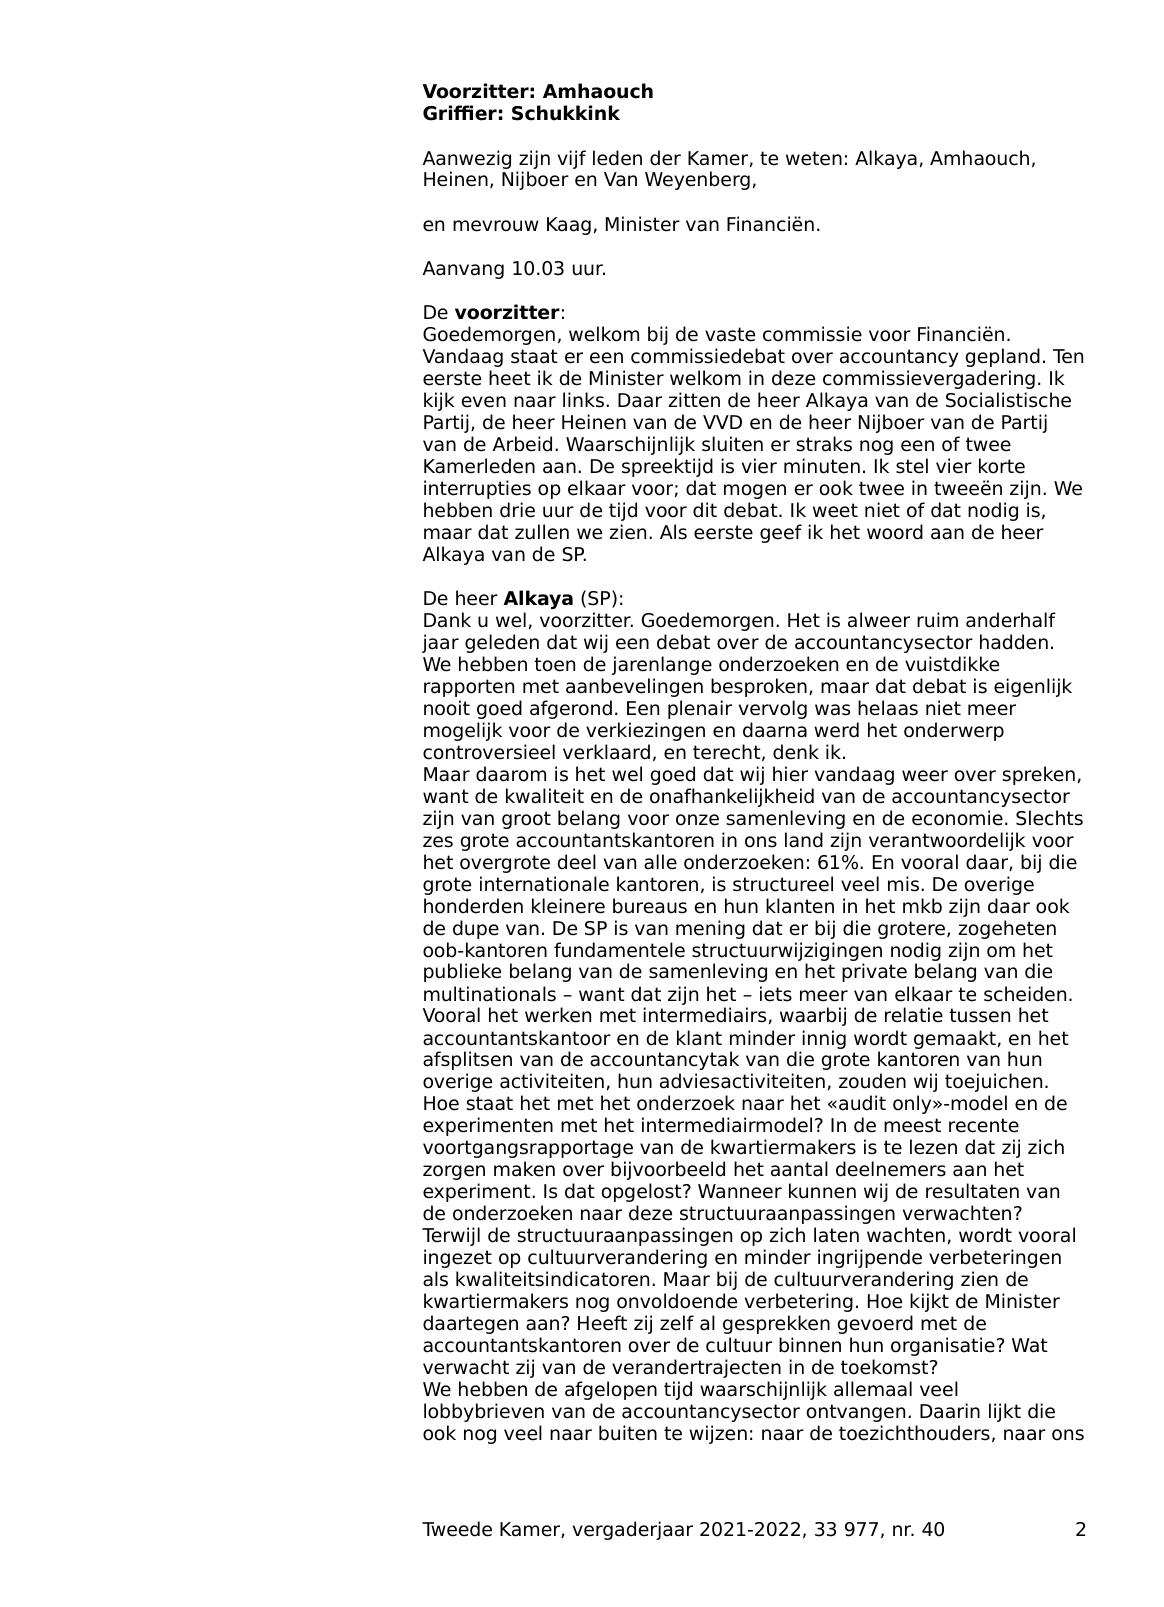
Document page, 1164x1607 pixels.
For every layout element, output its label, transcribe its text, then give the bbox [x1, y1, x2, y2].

text Dank u wel, voorzitter. Goedemorgen. Het is alweer ruim anderhalf jaar geleden dat wij een debat over de accountancysector hadden. We hebben toen de jarenlange onderzoeken en de vuistdikke rapporten met aanbevelingen besproken, maar dat debat is eigenlijk nooit goed afgerond. Een plenair vervolg was helaas niet meer mogelijk voor de verkiezingen en daarna werd het onderwerp controversieel verklaard, en terecht, denk ik. [422, 610, 1087, 764]
text Maar daarom is het wel goed dat wij hier vandaag weer over spreken, want de kwaliteit en de onafhankelijkheid van de accountancysector zijn van groot belang voor onze samenleving en de economie. Slechts zes grote accountantskantoren in ons land zijn verantwoordelijk voor het overgrote deel van alle onderzoeken: 61%. En vooral daar, bij die grote internationale kantoren, is structureel veel mis. De overige honderden kleinere bureaus en hun klanten in het mkb zijn daar ook de dupe van. De SP is van mening dat er bij die grotere, zogeheten oob-kantoren fundamentele structuurwijzigingen nodig zijn om het publieke belang van de samenleving en het private belang van die multinationals – want dat zijn het – iets meer van elkaar te scheiden. Vooral het werken met intermediairs, waarbij de relatie tussen het accountantskantoor en de klant minder innig wordt gemaakt, en het afsplitsen van de accountancytak van die grote kantoren van hun overige activiteiten, hun adviesactiviteiten, zouden wij toejuichen. Hoe staat het met het onderzoek naar het «audit only»-model en de experimenten met het intermediairmodel? In de meest recente voortgangsrapportage van de kwartiermakers is te lezen dat zij zich zorgen maken over bijvoorbeeld het aantal deelnemers aan het experiment. Is dat opgelost? Wanneer kunnen wij de resultaten van de onderzoeken naar deze structuuraanpassingen verwachten? [422, 764, 1087, 1225]
text Terwijl de structuuraanpassingen op zich laten wachten, wordt vooral ingezet op cultuurverandering en minder ingrijpende verbeteringen als kwaliteitsindicatoren. Maar bij de cultuurverandering zien de kwartiermakers nog onvoldoende verbetering. Hoe kijkt de Minister daartegen aan? Heeft zij zelf al gesprekken gevoerd met de accountantskantoren over de cultuur binnen hun organisatie? Wat verwacht zij van de verandertrajecten in de toekomst? [422, 1225, 1087, 1379]
text Voorzitter: Amhaouch [422, 81, 1087, 103]
text De voorzitter: [422, 302, 1087, 324]
text en mevrouw Kaag, Minister van Financiën. [422, 213, 1087, 236]
text Goedemorgen, welkom bij de vaste commissie voor Financiën. Vandaag staat er een commissiedebat over accountancy gepland. Ten eerste heet ik de Minister welkom in deze commissievergadering. Ik kijk even naar links. Daar zitten de heer Alkaya van de Socialistische Partij, de heer Heinen van de VVD en de heer Nijboer van de Partij van de Arbeid. Waarschijnlijk sluiten er straks nog een of twee Kamerleden aan. De spreektijd is vier minuten. Ik stel vier korte interrupties op elkaar voor; dat mogen er ook twee in tweeën zijn. We hebben drie uur de tijd voor dit debat. Ik weet niet of dat nodig is, maar dat zullen we zien. Als eerste geef ik het woord aan de heer Alkaya van de SP. [422, 324, 1087, 566]
text Aanwezig zijn vijf leden der Kamer, te weten: Alkaya, Amhaouch, Heinen, Nijboer en Van Weyenberg, [422, 147, 1087, 191]
text Griffier: Schukkink [422, 103, 1087, 125]
text De heer Alkaya (SP): [422, 588, 1087, 610]
text Aanvang 10.03 uur. [422, 258, 1087, 280]
text We hebben de afgelopen tijd waarschijnlijk allemaal veel lobbybrieven van de accountancysector ontvangen. Daarin lijkt die ook nog veel naar buiten te wijzen: naar de toezichthouders, naar ons [422, 1379, 1087, 1445]
